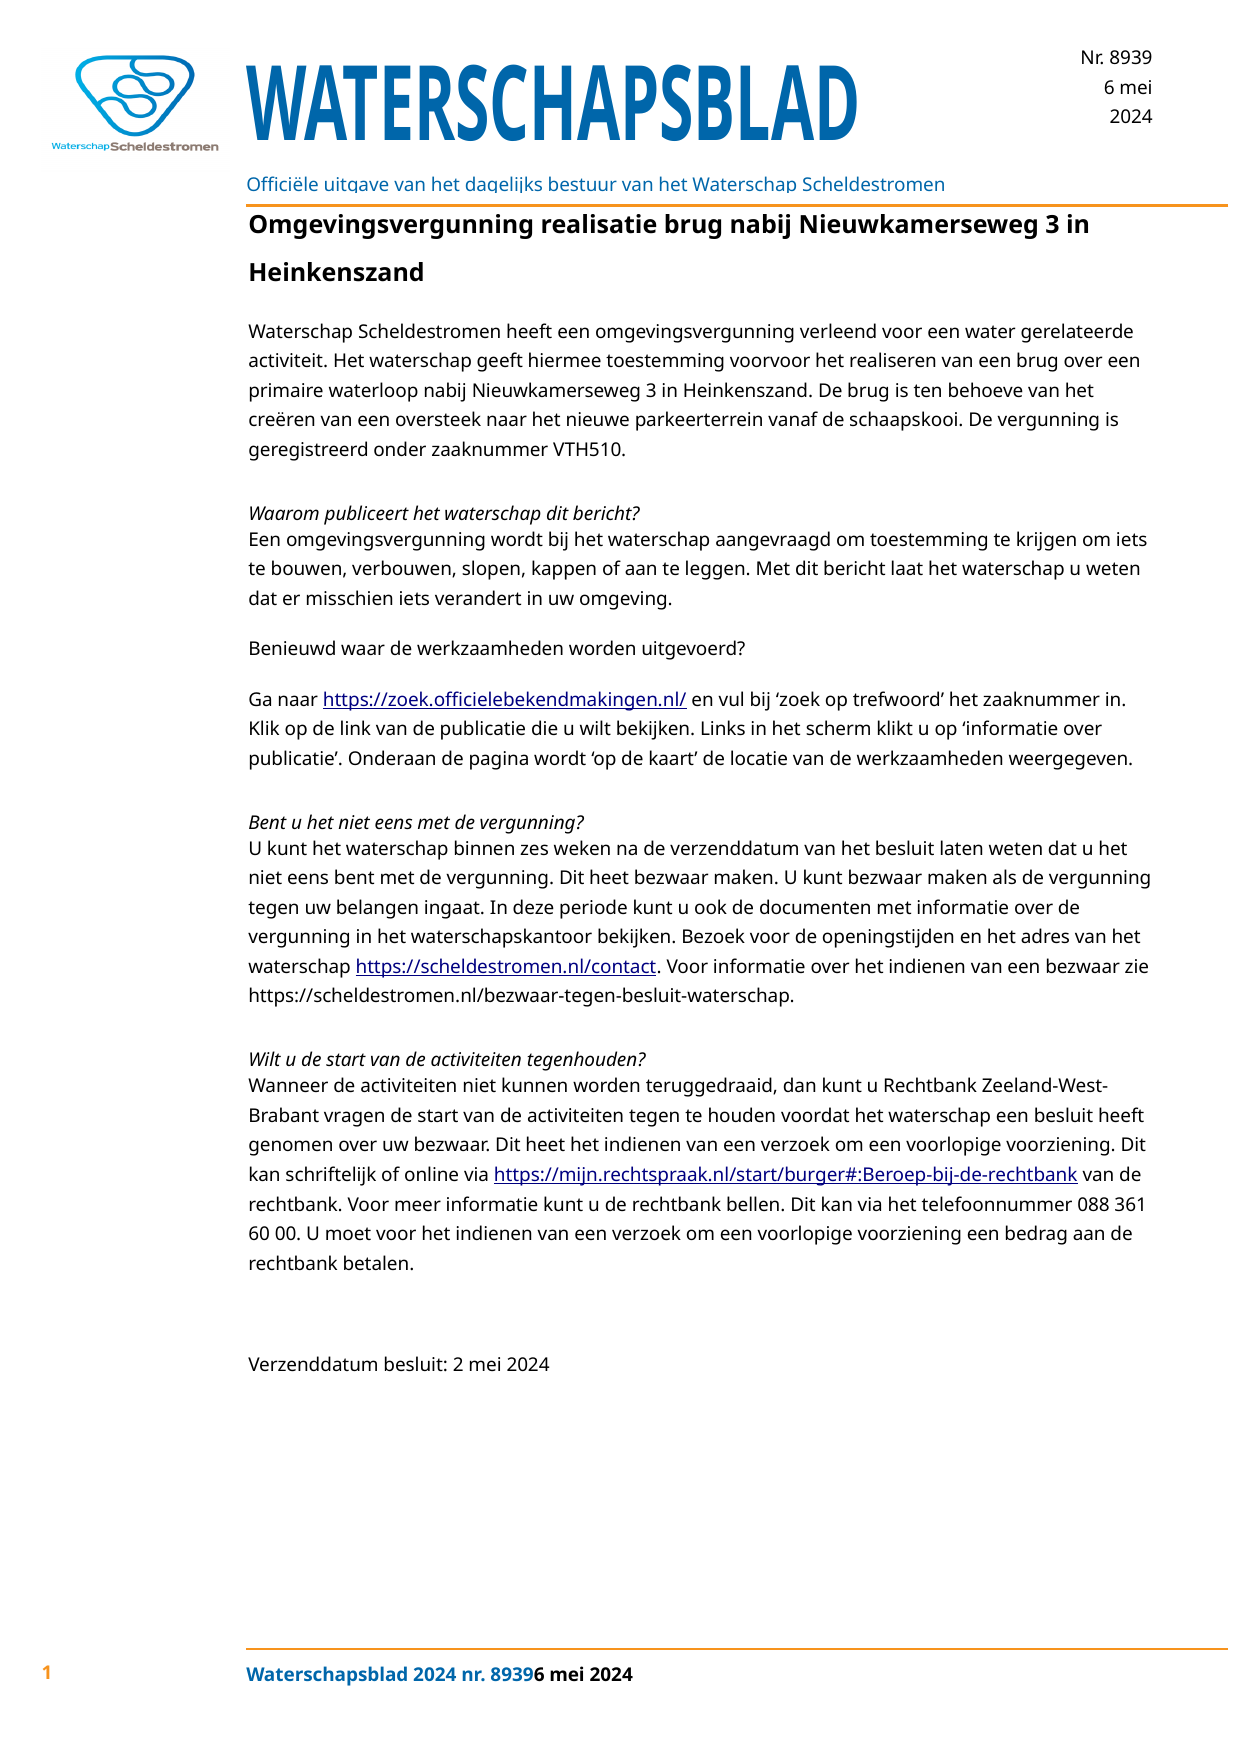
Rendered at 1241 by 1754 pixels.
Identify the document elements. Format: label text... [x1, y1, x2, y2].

text Waterschap Scheldestromen heeft een omgevingsvergunning verleend voor een water gerelateerde activiteit. Het waterschap geeft hiermee toestemming voorvoor het realiseren van een brug over een primaire waterloop nabij Nieuwkamerseweg 3 in Heinkenszand. De brug is ten behoeve van het creëren van een oversteek naar het nieuwe parkeerterrein vanaf de schaapskooi. De vergunning is geregistreerd onder zaaknummer VTH510. [248, 318, 1152, 462]
text Wanneer de activiteiten niet kunnen worden teruggedraaid, dan kunt u Rechtbank Zeeland-West-Brabant vragen de start van de activiteiten tegen te houden voordat het waterschap een besluit heeft genomen over uw bezwaar. Dit heet het indienen van een verzoek om een voorlopige voorziening. Dit kan schriftelijk of online via https://mijn.rechtspraak.nl/start/burger#:Beroep-bij-de-rechtbank van de rechtbank. Voor meer informatie kunt u de rechtbank bellen. Dit kan via het telefoonnummer 088 361 60 00. U moet voor het indienen van een verzoek om een voorlopige voorziening een bedrag aan de rechtbank betalen. [248, 1072, 1152, 1276]
text Wilt u de start van de activiteiten tegenhouden? [248, 1047, 1152, 1072]
text Verzenddatum besluit: 2 mei 2024 [248, 1351, 1152, 1376]
text Ga naar https://zoek.officielebekendmakingen.nl/ en vul bij ‘zoek op trefwoord’ het zaaknummer in. Klik op de link van de publicatie die u wilt bekijken. Links in het scherm klikt u op ‘informatie over publicatie’. Onderaan de pagina wordt ‘op de kaart’ de locatie van de werkzaamheden weergegeven. [248, 686, 1152, 771]
text Waarom publiceert het waterschap dit bericht? [248, 500, 1152, 526]
text Een omgevingsvergunning wordt bij het waterschap aangevraagd om toestemming te krijgen om iets te bouwen, verbouwen, slopen, kappen of aan te leggen. Met dit bericht laat het waterschap u weten dat er misschien iets verandert in uw omgeving. [248, 526, 1152, 611]
text Benieuwd waar de werkzaamheden worden uitgevoerd? [248, 636, 1152, 661]
picture [41, 47, 231, 172]
text U kunt het waterschap binnen zes weken na de verzenddatum van het besluit laten weten dat u het niet eens bent met de vergunning. Dit heet bezwaar maken. U kunt bezwaar maken als de vergunning tegen uw belangen ingaat. In deze periode kunt u ook de documenten met informatie over de vergunning in het waterschapskantoor bekijken. Bezoek voor de openingstijden en het adres van het waterschap https://scheldestromen.nl/contact. Voor informatie over het indienen van een bezwaar zie https://scheldestromen.nl/bezwaar-tegen-besluit-waterschap. [248, 835, 1152, 1008]
text Bent u het niet eens met de vergunning? [248, 809, 1152, 835]
text Omgevingsvergunning realisatie brug nabij Nieuwkamerseweg 3 in Heinkenszand [248, 207, 1152, 288]
